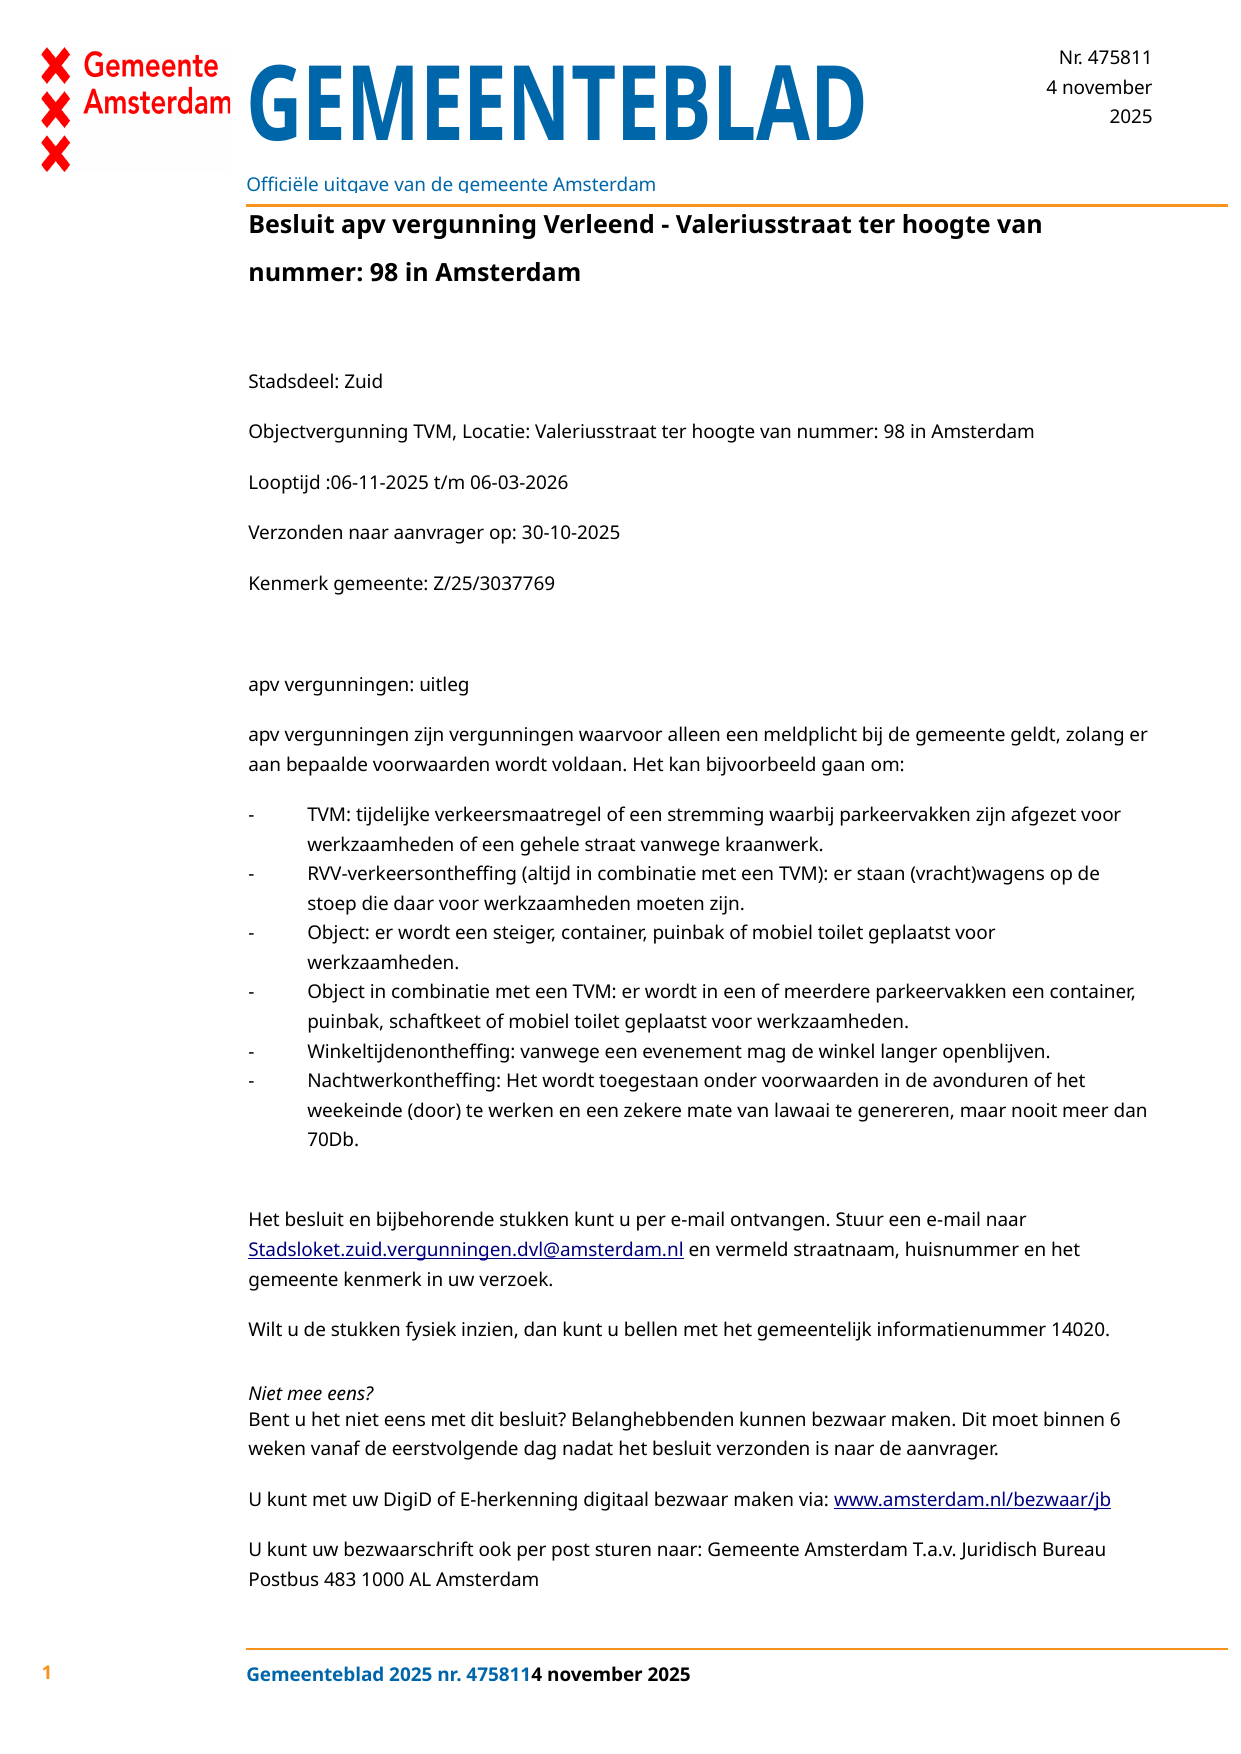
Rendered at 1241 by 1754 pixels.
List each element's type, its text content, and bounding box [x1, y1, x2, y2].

picture [41, 47, 231, 172]
text U kunt met uw DigiD of E-herkenning digitaal bezwaar maken via: www.amsterdam.nl/bezwaar/jb [248, 1486, 1152, 1512]
text Stadsdeel: Zuid [248, 368, 1152, 394]
list Nachtwerkontheffing: Het wordt toegestaan onder voorwaarden in de avonduren of het weekeinde (door) te werken en een zekere mate van lawaai te genereren, maar nooit meer dan 70Db. [248, 1067, 1152, 1152]
text apv vergunningen zijn vergunningen waarvoor alleen een meldplicht bij de gemeente geldt, zolang er aan bepaalde voorwaarden wordt voldaan. Het kan bijvoorbeeld gaan om: [248, 721, 1152, 777]
list TVM: tijdelijke verkeersmaatregel of een stremming waarbij parkeervakken zijn afgezet voor werkzaamheden of een gehele straat vanwege kraanwerk. [248, 801, 1152, 857]
text Bent u het niet eens met dit besluit? Belanghebbenden kunnen bezwaar maken. Dit moet binnen 6 weken vanaf de eerstvolgende dag nadat het besluit verzonden is naar de aanvrager. [248, 1406, 1152, 1461]
list Object in combinatie met een TVM: er wordt in een of meerdere parkeervakken een container, puinbak, schaftkeet of mobiel toilet geplaatst voor werkzaamheden. [248, 979, 1152, 1034]
text Besluit apv vergunning Verleend - Valeriusstraat ter hoogte van nummer: 98 in Amsterdam [248, 207, 1152, 288]
text Looptijd :06-11-2025 t/m 06-03-2026 [248, 469, 1152, 495]
text Niet mee eens? [248, 1380, 1152, 1406]
list Object: er wordt een steiger, container, puinbak of mobiel toilet geplaatst voor werkzaamheden. [248, 919, 1152, 975]
text Kenmerk gemeente: Z/25/3037769 [248, 570, 1152, 596]
text Verzonden naar aanvrager op: 30-10-2025 [248, 519, 1152, 545]
list RVV-verkeersontheffing (altijd in combinatie met een TVM): er staan (vracht)wagens op de stoep die daar voor werkzaamheden moeten zijn. [248, 860, 1152, 916]
text Objectvergunning TVM, Locatie: Valeriusstraat ter hoogte van nummer: 98 in Amsterdam [248, 419, 1152, 444]
text U kunt uw bezwaarschrift ook per post sturen naar: Gemeente Amsterdam T.a.v. Juridisch Bureau Postbus 483 1000 AL Amsterdam [248, 1536, 1152, 1592]
text apv vergunningen: uitleg [248, 671, 1152, 697]
text Het besluit en bijbehorende stukken kunt u per e-mail ontvangen. Stuur een e-mail naar Stadsloket.zuid.vergunningen.dvl@amsterdam.nl en vermeld straatnaam, huisnummer en het gemeente kenmerk in uw verzoek. [248, 1207, 1152, 1292]
text Wilt u de stukken fysiek inzien, dan kunt u bellen met het gemeentelijk informatienummer 14020. [248, 1316, 1152, 1342]
list Winkeltijdenontheffing: vanwege een evenement mag de winkel langer openblijven. [248, 1038, 1152, 1064]
